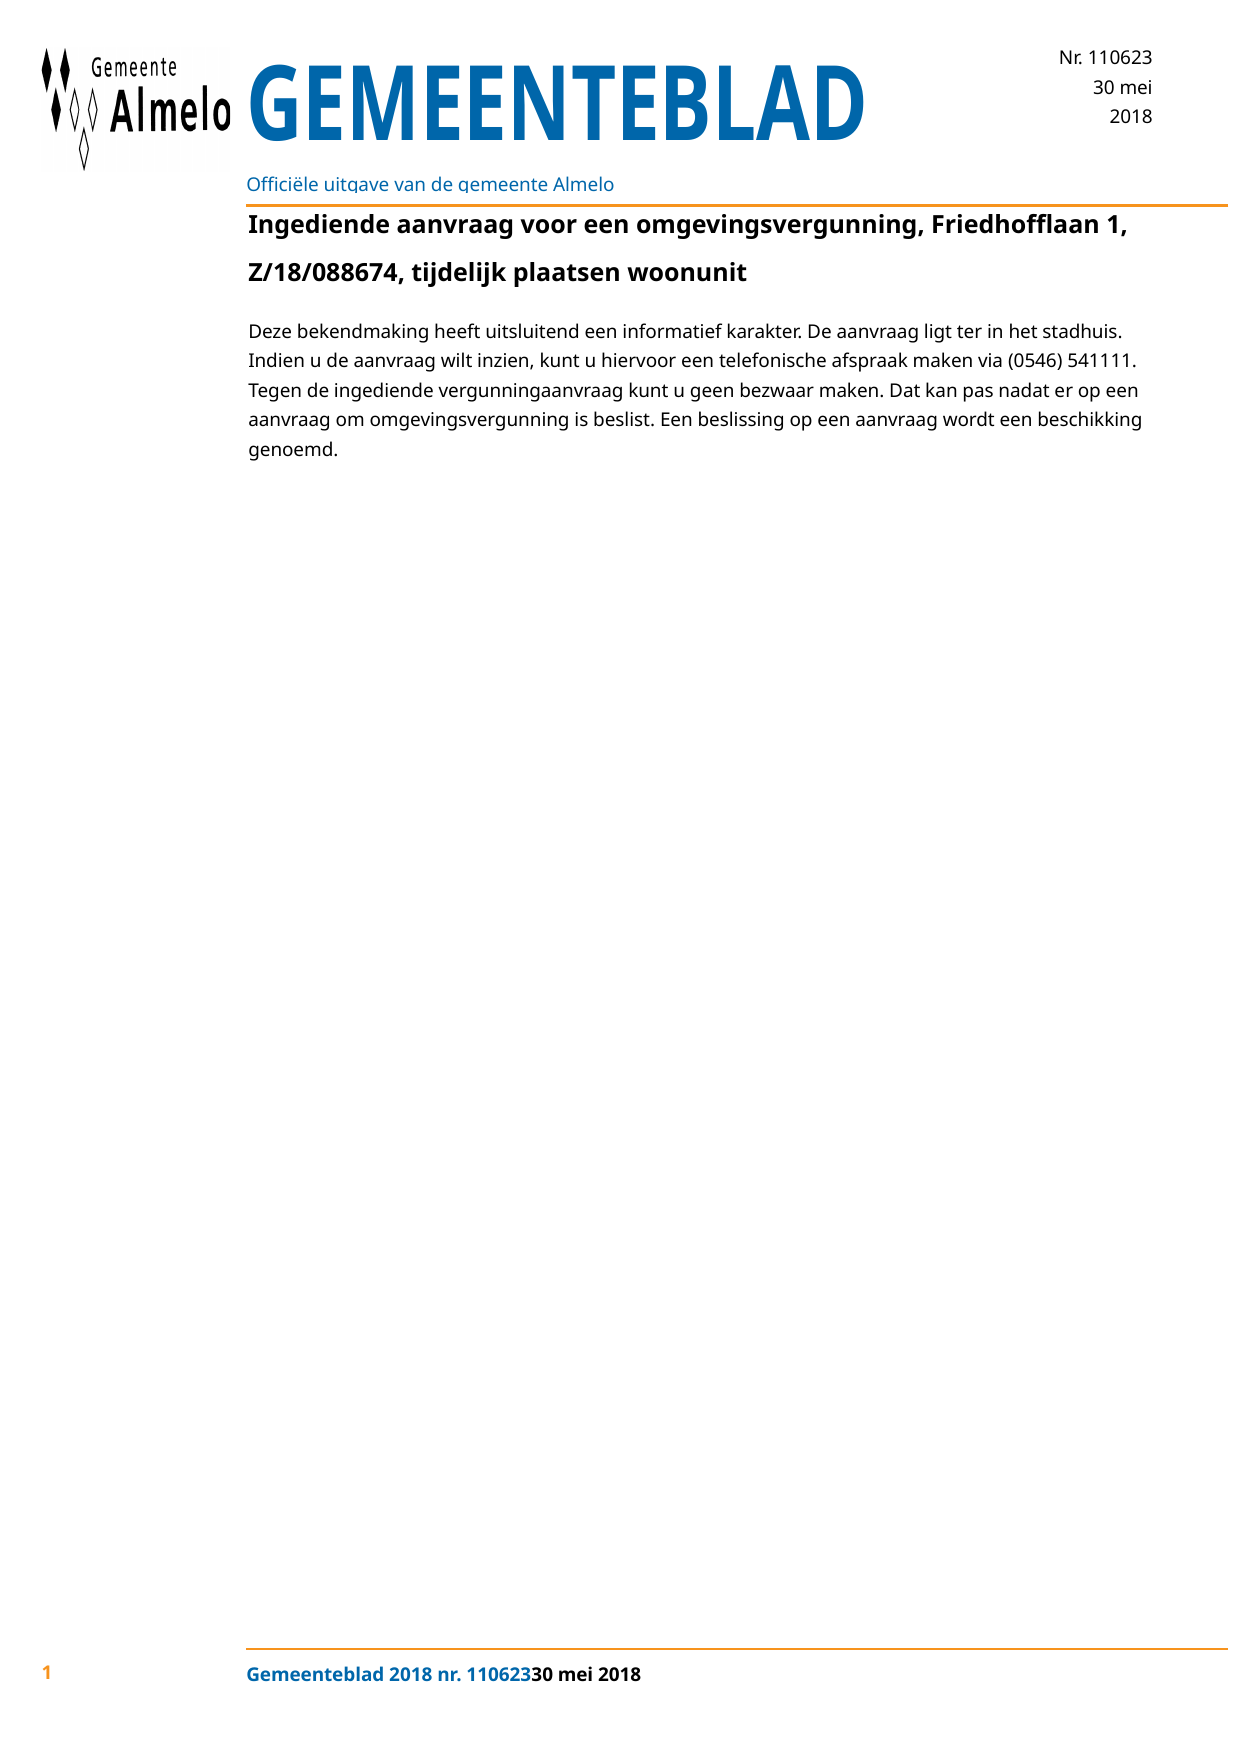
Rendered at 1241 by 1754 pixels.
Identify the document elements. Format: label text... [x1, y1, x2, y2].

text Deze bekendmaking heeft uitsluitend een informatief karakter. De aanvraag ligt ter in het stadhuis. Indien u de aanvraag wilt inzien, kunt u hiervoor een telefonische afspraak maken via (0546) 541111. Tegen de ingediende vergunningaanvraag kunt u geen bezwaar maken. Dat kan pas nadat er op een aanvraag om omgevingsvergunning is beslist. Een beslissing op een aanvraag wordt een beschikking genoemd. [248, 318, 1152, 462]
text Ingediende aanvraag voor een omgevingsvergunning, Friedhofflaan 1, Z/18/088674, tijdelijk plaatsen woonunit [248, 207, 1152, 288]
picture [41, 47, 231, 172]
